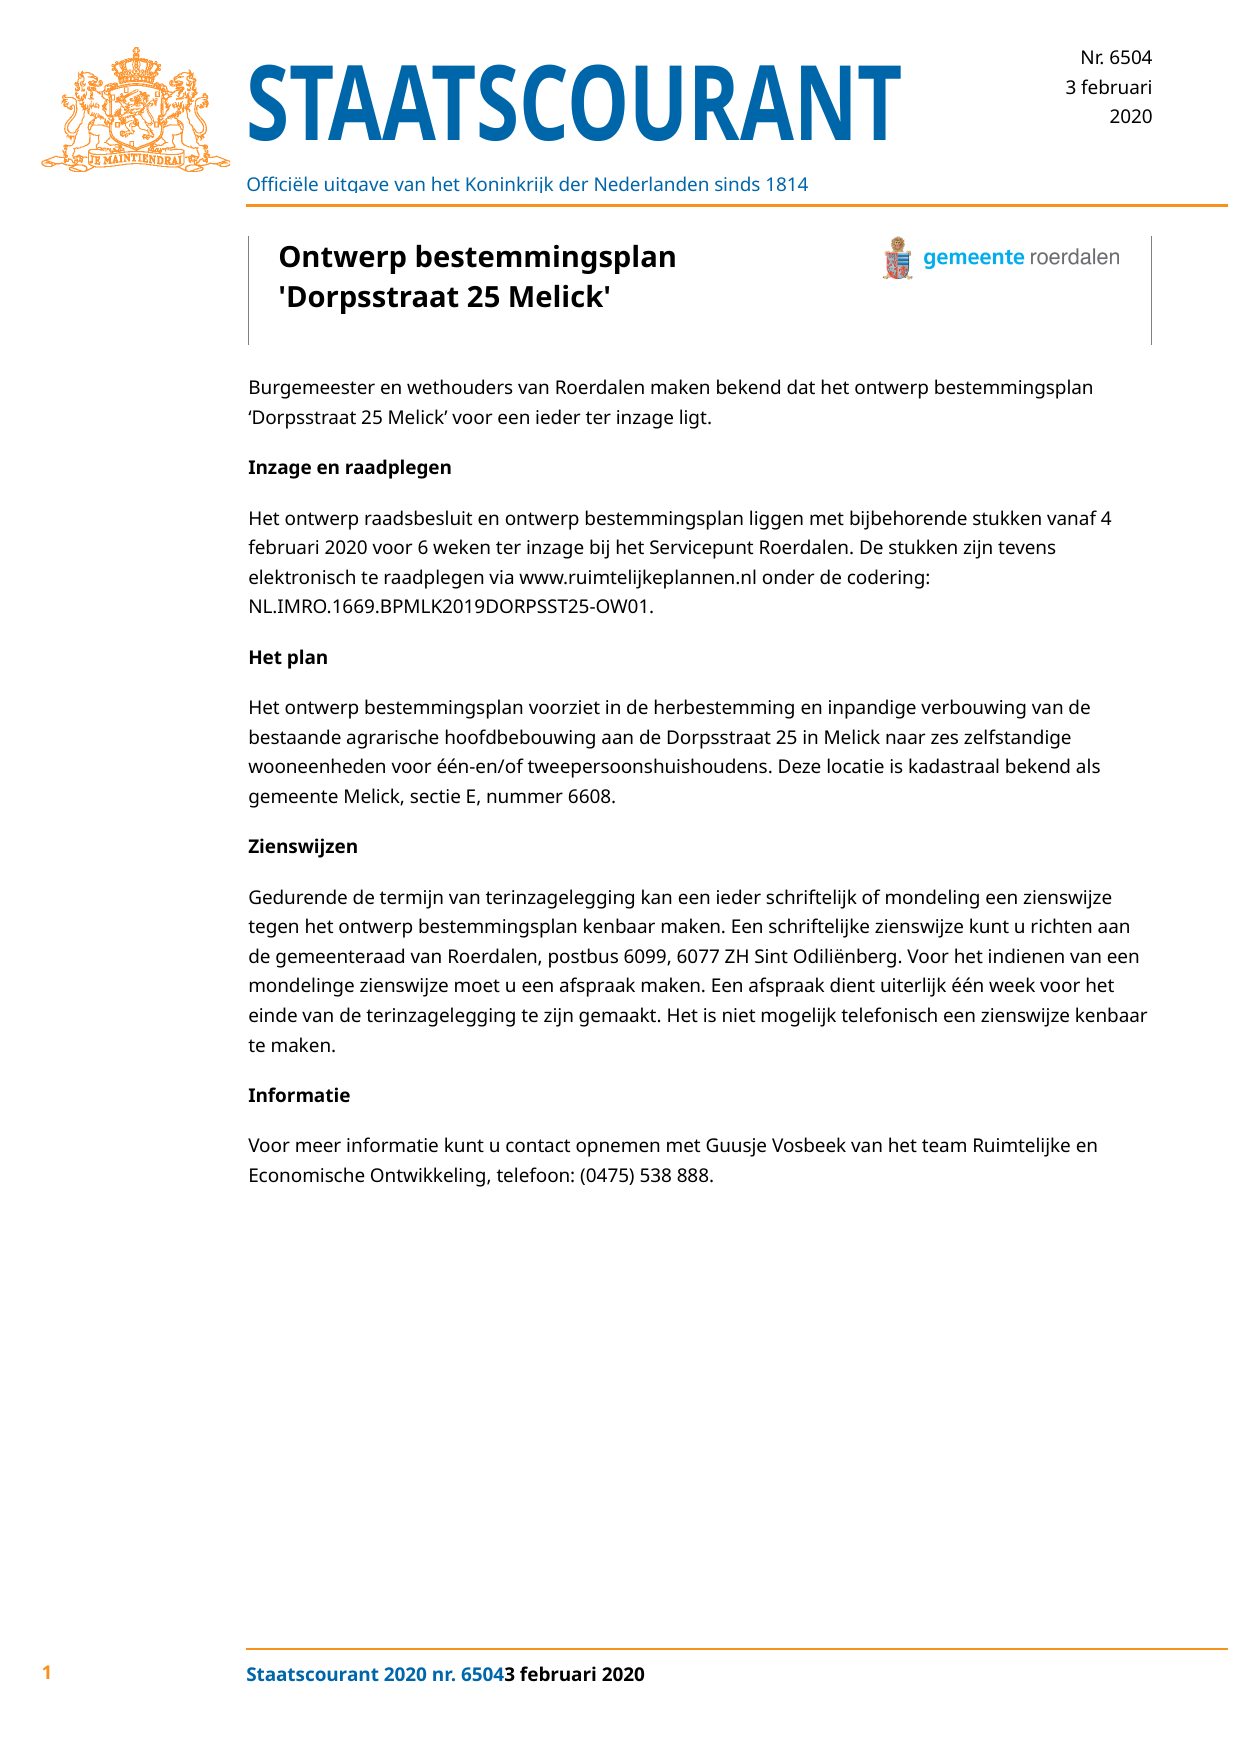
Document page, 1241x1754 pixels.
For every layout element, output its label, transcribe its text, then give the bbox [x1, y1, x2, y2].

text Het plan [248, 644, 1152, 669]
text Voor meer informatie kunt u contact opnemen met Guusje Vosbeek van het team Ruimtelijke en Economische Ontwikkeling, telefoon: (0475) 538 888. [248, 1133, 1152, 1188]
text Informatie [248, 1082, 1152, 1108]
picture [882, 236, 1119, 280]
text Gedurende de termijn van terinzagelegging kan een ieder schriftelijk of mondeling een zienswijze tegen het ontwerp bestemmingsplan kenbaar maken. Een schriftelijke zienswijze kunt u richten aan de gemeenteraad van Roerdalen, postbus 6099, 6077 ZH Sint Odiliënberg. Voor het indienen van een mondelinge zienswijze moet u een afspraak maken. Een afspraak dient uiterlijk één week voor het einde van de terinzagelegging te zijn gemaakt. Het is niet mogelijk telefonisch een zienswijze kenbaar te maken. [248, 884, 1152, 1057]
text Zienswijzen [248, 833, 1152, 859]
table_header [850, 236, 1151, 345]
text Inzage en raadplegen [248, 454, 1152, 480]
text Het ontwerp bestemmingsplan voorziet in de herbestemming en inpandige verbouwing van de bestaande agrarische hoofdbebouwing aan de Dorpsstraat 25 in Melick naar zes zelfstandige wooneenheden voor één-en/of tweepersoonshuishoudens. Deze locatie is kadastraal bekend als gemeente Melick, sectie E, nummer 6608. [248, 694, 1152, 809]
table_header Ontwerp bestemmingsplan 'Dorpsstraat 25 Melick' [249, 236, 850, 345]
text Burgemeester en wethouders van Roerdalen maken bekend dat het ontwerp bestemmingsplan ‘Dorpsstraat 25 Melick’ voor een ieder ter inzage ligt. [248, 374, 1152, 429]
text Het ontwerp raadsbesluit en ontwerp bestemmingsplan liggen met bijbehorende stukken vanaf 4 februari 2020 voor 6 weken ter inzage bij het Servicepunt Roerdalen. De stukken zijn tevens elektronisch te raadplegen via www.ruimtelijkeplannen.nl onder de codering: NL.IMRO.1669.BPMLK2019DORPSST25-OW01. [248, 505, 1152, 619]
picture [41, 47, 231, 172]
